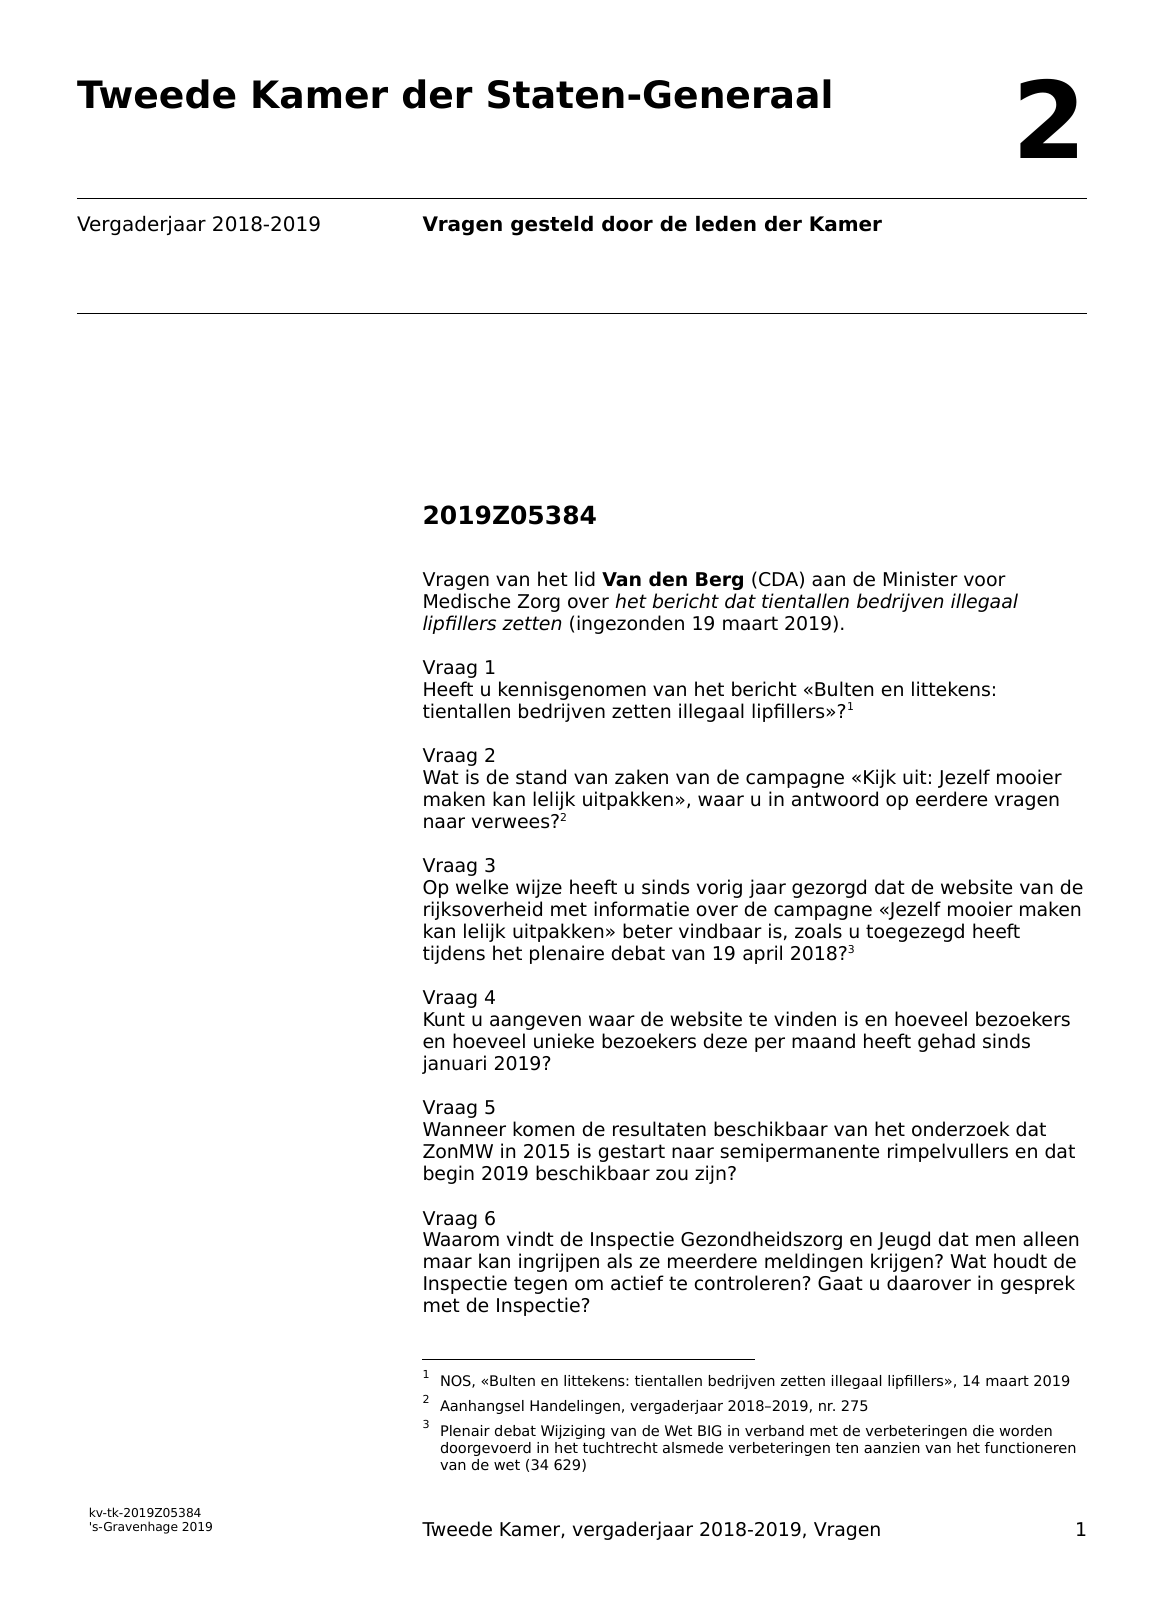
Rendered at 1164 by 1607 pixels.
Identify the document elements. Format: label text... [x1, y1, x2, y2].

text Aanhangsel Handelingen, vergaderjaar 2018–2019, nr. 275 [422, 1393, 1087, 1416]
text Waarom vindt de Inspectie Gezondheidszorg en Jeugd dat men alleen maar kan ingrijpen als ze meerdere meldingen krijgen? Wat houdt de Inspectie tegen om actief te controleren? Gaat u daarover in gesprek met de Inspectie? [422, 1229, 1087, 1317]
text Kunt u aangeven waar de website te vinden is en hoeveel bezoekers en hoeveel unieke bezoekers deze per maand heeft gehad sinds januari 2019? [422, 1009, 1087, 1075]
text Vraag 5 [422, 1097, 1087, 1119]
text Op welke wijze heeft u sinds vorig jaar gezorgd dat de website van de rijksoverheid met informatie over de campagne «Jezelf mooier maken kan lelijk uitpakken» beter vindbaar is, zoals u toegezegd heeft tijdens het plenaire debat van 19 april 2018? [422, 877, 1087, 965]
text kv-tk-2019Z05384 [88, 1506, 323, 1520]
text Vraag 4 [422, 987, 1087, 1009]
text Vraag 6 [422, 1207, 1087, 1229]
text Vraag 1 [422, 657, 1087, 679]
text Heeft u kennisgenomen van het bericht «Bulten en littekens: tientallen bedrijven zetten illegaal lipfillers»? [422, 679, 1087, 723]
text 's-Gravenhage 2019 [88, 1520, 323, 1534]
table_cell Vergaderjaar 2018-2019 [77, 199, 422, 313]
text NOS, «Bulten en littekens: tientallen bedrijven zetten illegaal lipfillers», 14 maart 2019 [422, 1368, 1087, 1391]
text Wat is de stand van zaken van de campagne «Kijk uit: Jezelf mooier maken kan lelijk uitpakken», waar u in antwoord op eerdere vragen naar verwees? [422, 767, 1087, 833]
text Vraag 3 [422, 855, 1087, 877]
text Wanneer komen de resultaten beschikbaar van het onderzoek dat ZonMW in 2015 is gestart naar semipermanente rimpelvullers en dat begin 2019 beschikbaar zou zijn? [422, 1119, 1087, 1185]
text Vraag 2 [422, 745, 1087, 767]
table_header 2 [886, 59, 1087, 198]
table_header Tweede Kamer der Staten-Generaal [77, 59, 886, 198]
table_cell Vragen gesteld door de leden der Kamer [422, 199, 1087, 313]
text 2019Z05384 [422, 501, 1087, 531]
text Vragen van het lid Van den Berg (CDA) aan de Minister voor Medische Zorg over het bericht dat tientallen bedrijven illegaal lipfillers zetten (ingezonden 19 maart 2019). [422, 569, 1087, 635]
text Plenair debat Wijziging van de Wet BIG in verband met de verbeteringen die worden doorgevoerd in het tuchtrecht alsmede verbeteringen ten aanzien van het functioneren van de wet (34 629) [422, 1418, 1087, 1474]
